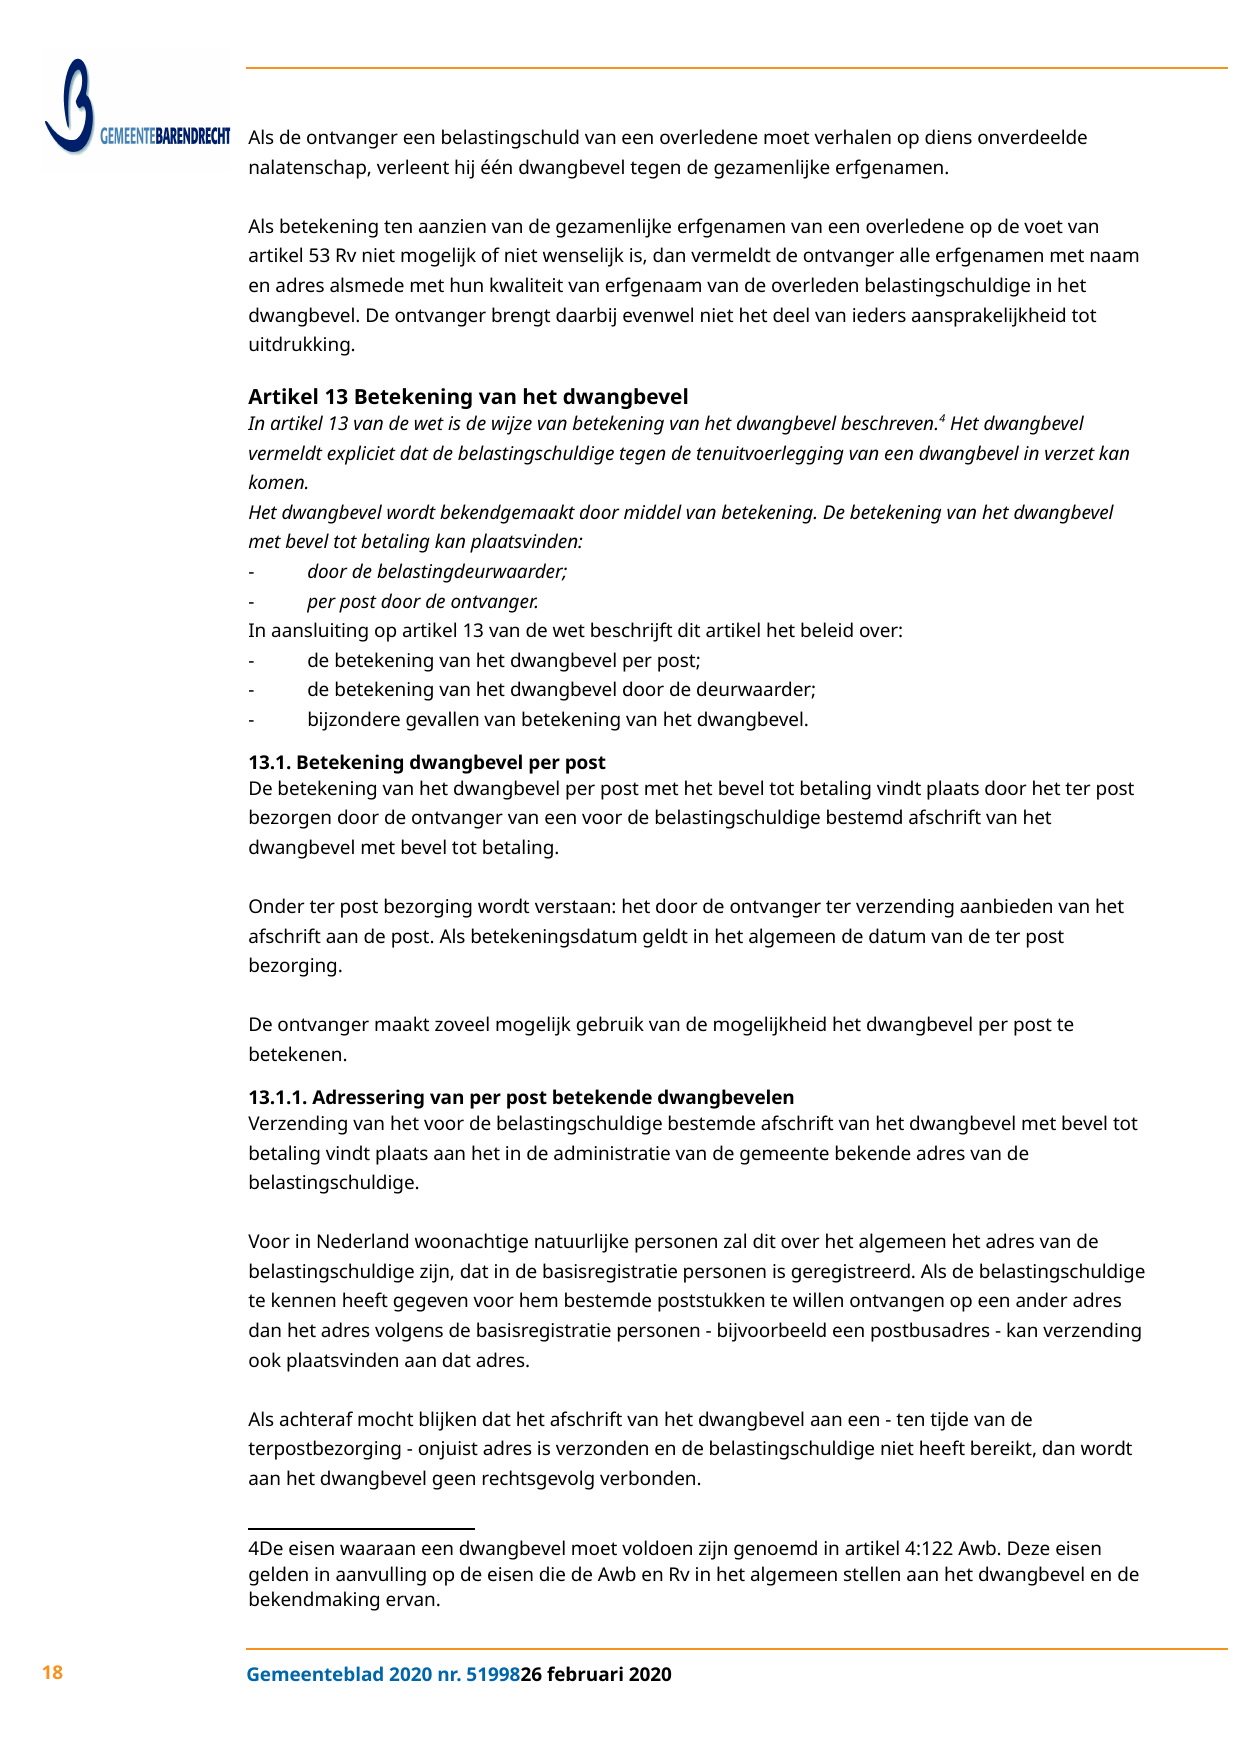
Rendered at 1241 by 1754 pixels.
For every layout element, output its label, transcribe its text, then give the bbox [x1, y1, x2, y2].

text De ontvanger maakt zoveel mogelijk gebruik van de mogelijkheid het dwangbevel per post te betekenen. [248, 1012, 1152, 1067]
list de betekening van het dwangbevel per post; [248, 647, 1152, 673]
text Als de ontvanger een belastingschuld van een overledene moet verhalen op diens onverdeelde nalatenschap, verleent hij één dwangbevel tegen de gezamenlijke erfgenamen. [248, 124, 1152, 180]
text De betekening van het dwangbevel per post met het bevel tot betaling vindt plaats door het ter post bezorgen door de ontvanger van een voor de belastingschuldige bestemd afschrift van het dwangbevel met bevel tot betaling. [248, 775, 1152, 860]
picture [41, 47, 231, 172]
list door de belastingdeurwaarder; [248, 558, 1152, 584]
text Onder ter post bezorging wordt verstaan: het door de ontvanger ter verzending aanbieden van het afschrift aan de post. Als betekeningsdatum geldt in het algemeen de datum van de ter post bezorging. [248, 893, 1152, 978]
text De eisen waaraan een dwangbevel moet voldoen zijn genoemd in artikel 4:122 Awb. Deze eisen gelden in aanvulling op de eisen die de Awb en Rv in het algemeen stellen aan het dwangbevel en de bekendmaking ervan. [248, 1535, 1152, 1612]
list bijzondere gevallen van betekening van het dwangbevel. [248, 706, 1152, 732]
list per post door de ontvanger. [248, 588, 1152, 613]
text Als betekening ten aanzien van de gezamenlijke erfgenamen van een overledene op de voet van artikel 53 Rv niet mogelijk of niet wenselijk is, dan vermeldt de ontvanger alle erfgenamen met naam en adres alsmede met hun kwaliteit van erfgenaam van de overleden belastingschuldige in het dwangbevel. De ontvanger brengt daarbij evenwel niet het deel van ieders aansprakelijkheid tot uitdrukking. [248, 213, 1152, 357]
list de betekening van het dwangbevel door de deurwaarder; [248, 677, 1152, 702]
text Artikel 13 Betekening van het dwangbevel [248, 382, 1152, 410]
text 13.1.1. Adressering van per post betekende dwangbevelen [248, 1084, 1152, 1110]
text In artikel 13 van de wet is de wijze van betekening van het dwangbevel beschreven. Het dwangbevel vermeldt expliciet dat de belastingschuldige tegen de tenuitvoerlegging van een dwangbevel in verzet kan komen. [248, 410, 1152, 495]
text Verzending van het voor de belastingschuldige bestemde afschrift van het dwangbevel met bevel tot betaling vindt plaats aan het in de administratie van de gemeente bekende adres van de belastingschuldige. [248, 1110, 1152, 1195]
text Als achteraf mocht blijken dat het afschrift van het dwangbevel aan een - ten tijde van de terpostbezorging - onjuist adres is verzonden en de belastingschuldige niet heeft bereikt, dan wordt aan het dwangbevel geen rechtsgevolg verbonden. [248, 1406, 1152, 1491]
text Het dwangbevel wordt bekendgemaakt door middel van betekening. De betekening van het dwangbevel met bevel tot betaling kan plaatsvinden: [248, 499, 1152, 554]
text Voor in Nederland woonachtige natuurlijke personen zal dit over het algemeen het adres van de belastingschuldige zijn, dat in de basisregistratie personen is geregistreerd. Als de belastingschuldige te kennen heeft gegeven voor hem bestemde poststukken te willen ontvangen op een ander adres dan het adres volgens de basisregistratie personen - bijvoorbeeld een postbusadres - kan verzending ook plaatsvinden aan dat adres. [248, 1228, 1152, 1372]
text In aansluiting op artikel 13 van de wet beschrijft dit artikel het beleid over: [248, 617, 1152, 643]
text 13.1. Betekening dwangbevel per post [248, 749, 1152, 775]
